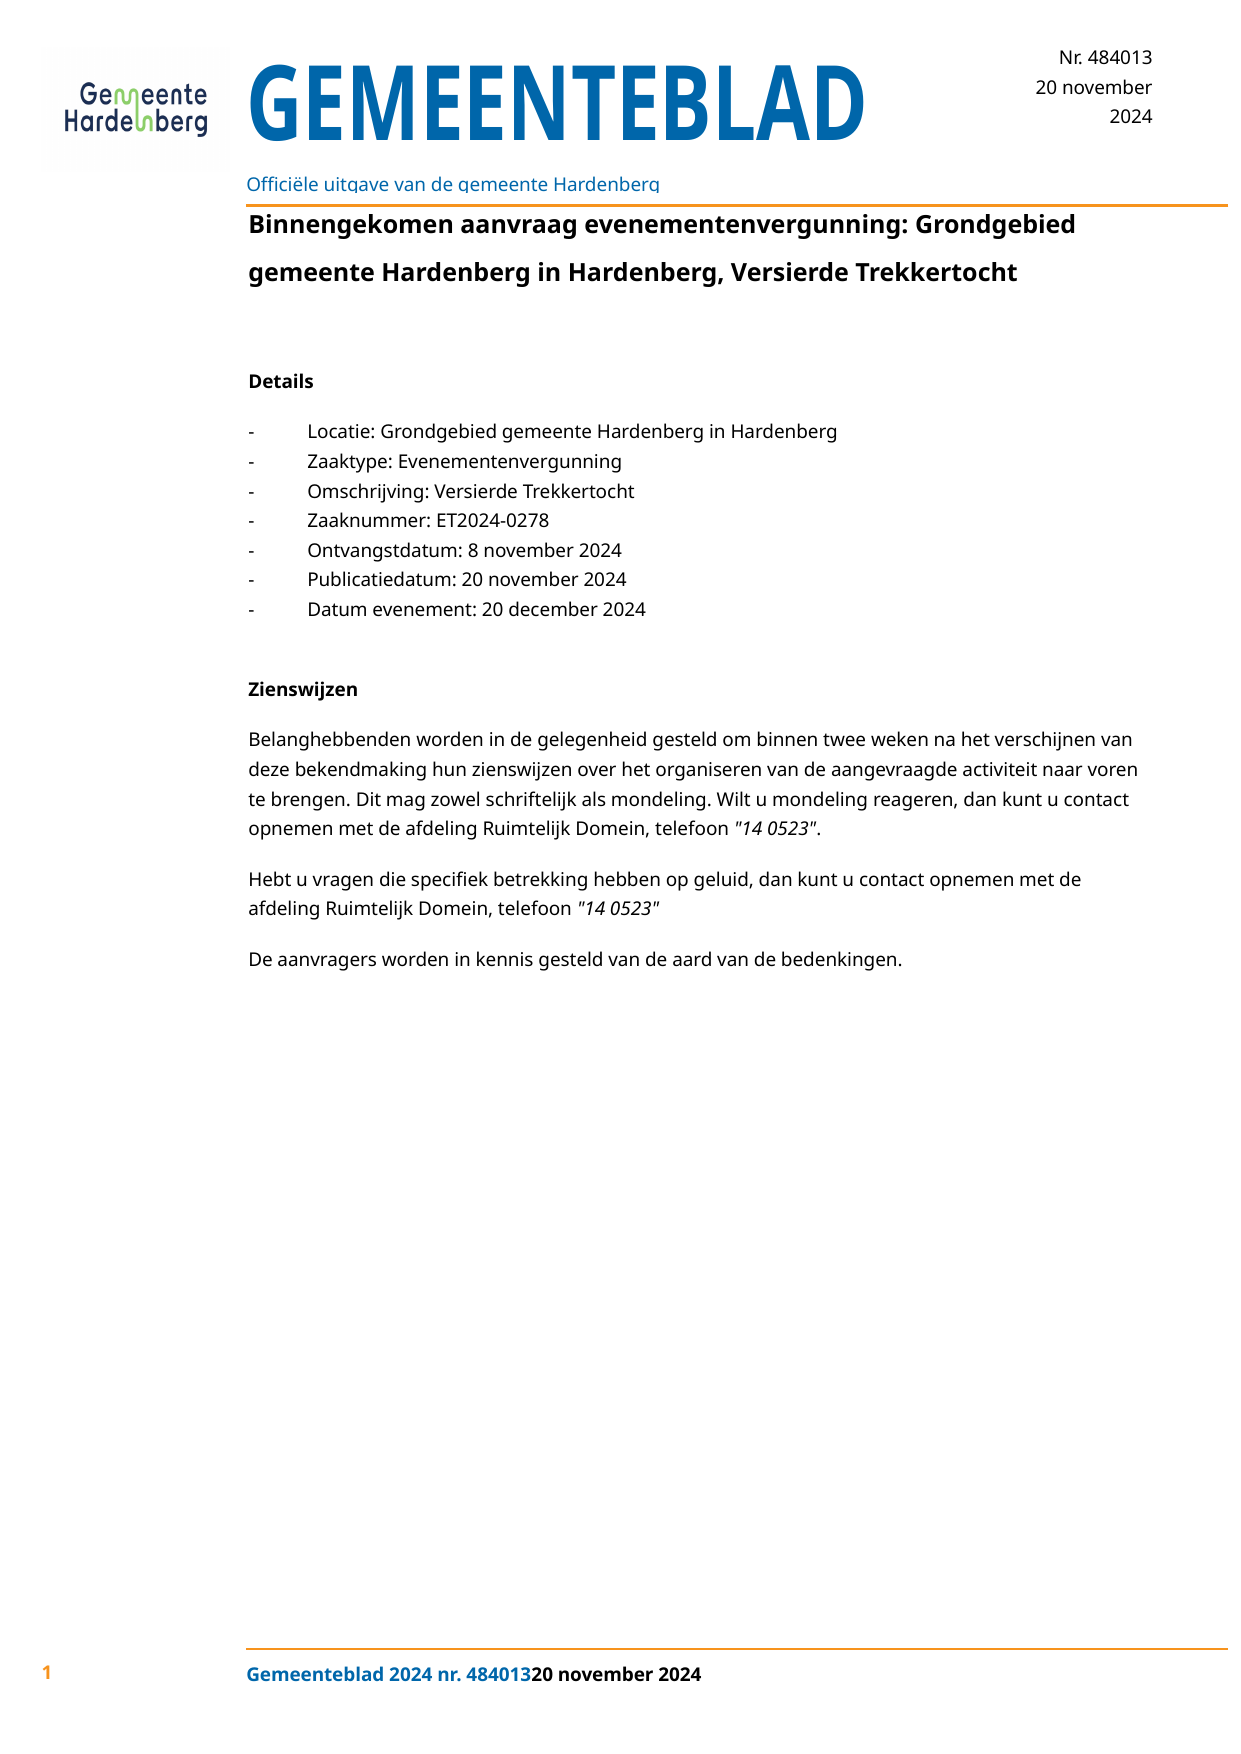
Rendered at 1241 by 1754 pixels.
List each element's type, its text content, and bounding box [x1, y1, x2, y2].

list Ontvangstdatum: 8 november 2024 [248, 537, 1152, 563]
text De aanvragers worden in kennis gesteld van de aard van de bedenkingen. [248, 946, 1152, 972]
text Details [248, 368, 1152, 394]
text Binnengekomen aanvraag evenementenvergunning: Grondgebied gemeente Hardenberg in Hardenberg, Versierde Trekkertocht [248, 207, 1152, 288]
list Publicatiedatum: 20 november 2024 [248, 567, 1152, 592]
text Hebt u vragen die specifiek betrekking hebben op geluid, dan kunt u contact opnemen met de afdeling Ruimtelijk Domein, telefoon "14 0523" [248, 866, 1152, 921]
list Zaaknummer: ET2024-0278 [248, 507, 1152, 533]
list Omschrijving: Versierde Trekkertocht [248, 478, 1152, 504]
text Belanghebbenden worden in de gelegenheid gesteld om binnen twee weken na het verschijnen van deze bekendmaking hun zienswijzen over het organiseren van de aangevraagde activiteit naar voren te brengen. Dit mag zowel schriftelijk als mondeling. Wilt u mondeling reageren, dan kunt u contact opnemen met de afdeling Ruimtelijk Domein, telefoon "14 0523". [248, 727, 1152, 841]
text Zienswijzen [248, 676, 1152, 702]
list Zaaktype: Evenementenvergunning [248, 448, 1152, 474]
list Datum evenement: 20 december 2024 [248, 596, 1152, 622]
picture [41, 47, 231, 172]
list Locatie: Grondgebied gemeente Hardenberg in Hardenberg [248, 419, 1152, 444]
